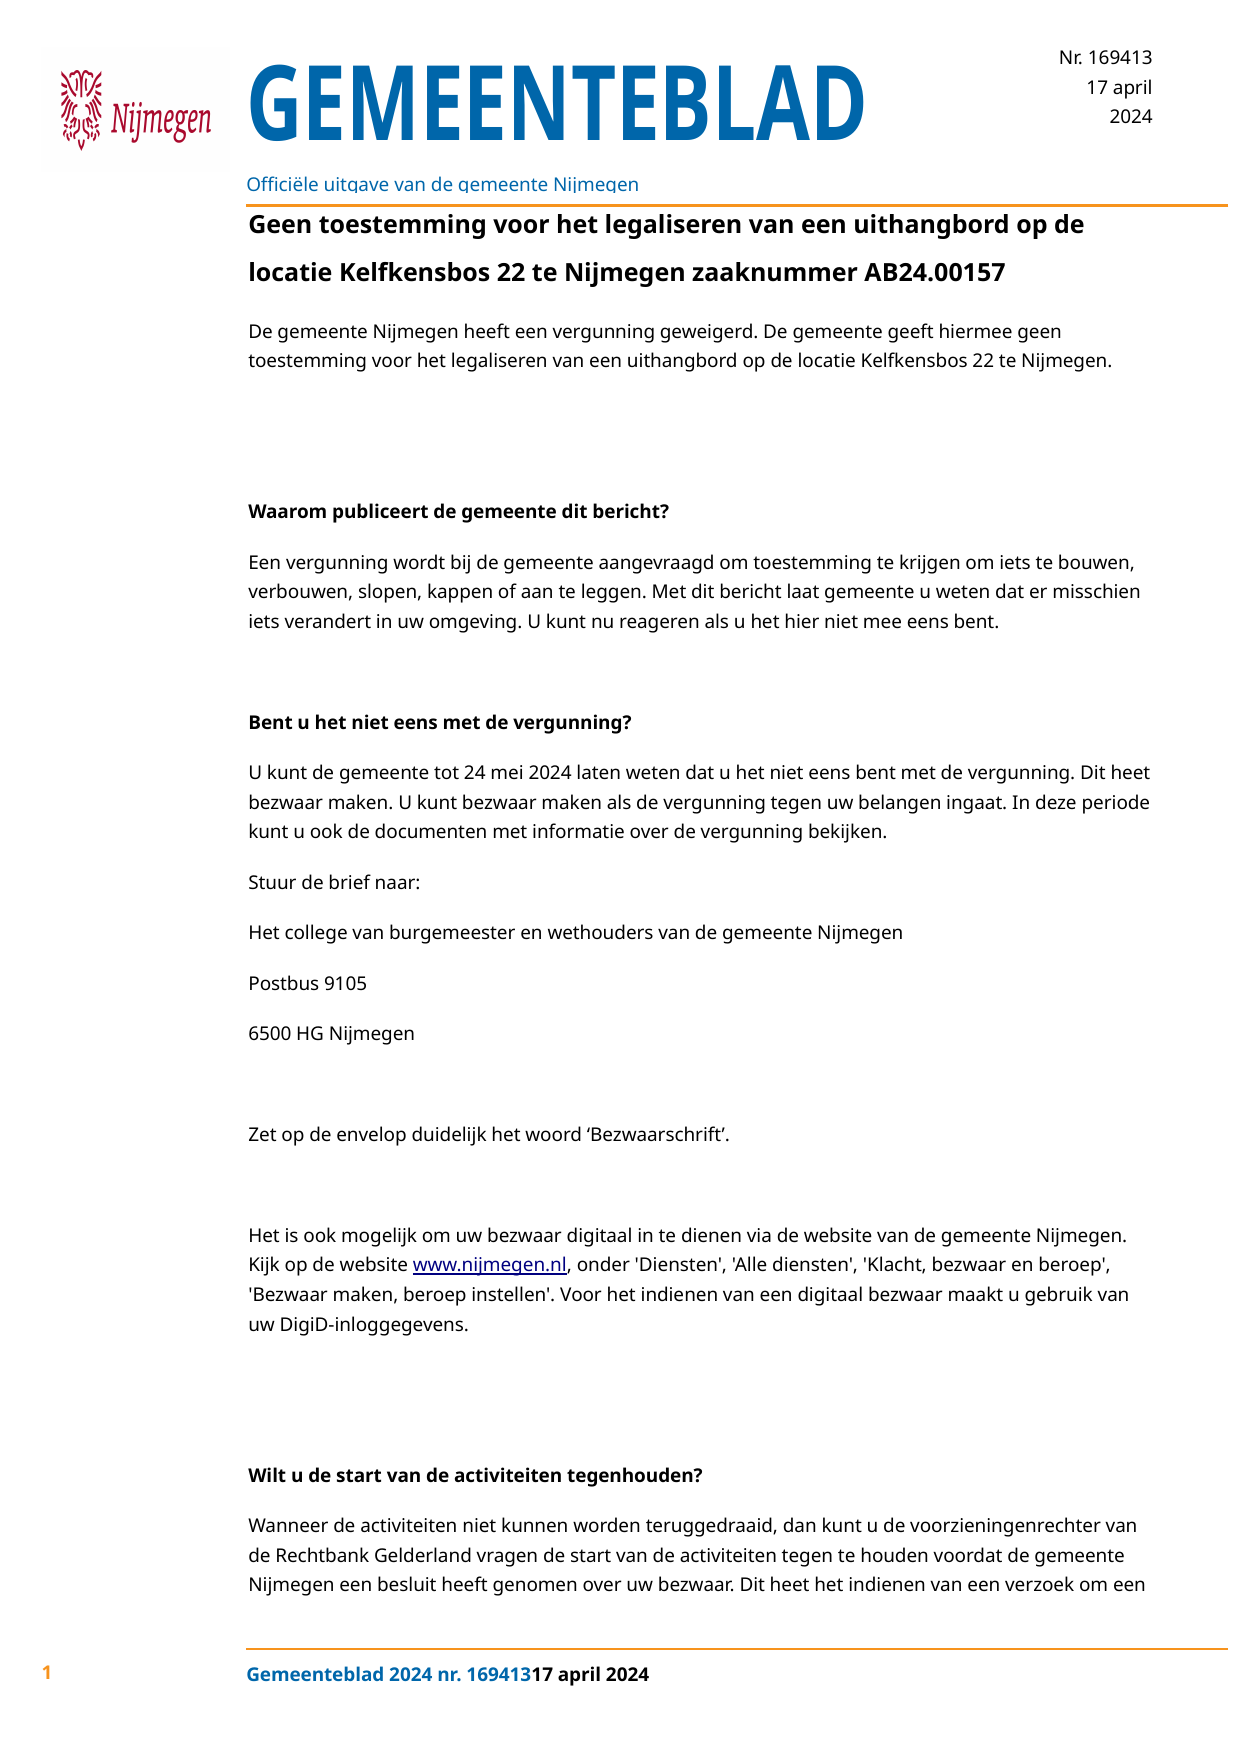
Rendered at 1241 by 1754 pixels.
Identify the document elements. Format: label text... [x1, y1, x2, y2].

picture [41, 47, 231, 172]
text Het is ook mogelijk om uw bezwaar digitaal in te dienen via de website van de gemeente Nijmegen. Kijk op de website www.nijmegen.nl, onder 'Diensten', 'Alle diensten', 'Klacht, bezwaar en beroep', 'Bezwaar maken, beroep instellen'. Voor het indienen van een digitaal bezwaar maakt u gebruik van uw DigiD-inloggegevens. [248, 1222, 1152, 1337]
text Wanneer de activiteiten niet kunnen worden teruggedraaid, dan kunt u de voorzieningenrechter van de Rechtbank Gelderland vragen de start van de activiteiten tegen te houden voordat de gemeente Nijmegen een besluit heeft genomen over uw bezwaar. Dit heet het indienen van een verzoek om een [248, 1512, 1152, 1597]
text U kunt de gemeente tot 24 mei 2024 laten weten dat u het niet eens bent met de vergunning. Dit heet bezwaar maken. U kunt bezwaar maken als de vergunning tegen uw belangen ingaat. In deze periode kunt u ook de documenten met informatie over de vergunning bekijken. [248, 759, 1152, 844]
text Zet op de envelop duidelijk het woord ‘Bezwaarschrift’. [248, 1121, 1152, 1147]
text Postbus 9105 [248, 970, 1152, 996]
text Geen toestemming voor het legaliseren van een uithangbord op de locatie Kelfkensbos 22 te Nijmegen zaaknummer AB24.00157 [248, 207, 1152, 288]
text Het college van burgemeester en wethouders van de gemeente Nijmegen [248, 919, 1152, 945]
text Stuur de brief naar: [248, 869, 1152, 895]
text 6500 HG Nijmegen [248, 1020, 1152, 1046]
text Waarom publiceert de gemeente dit bericht? [248, 499, 1152, 524]
text De gemeente Nijmegen heeft een vergunning geweigerd. De gemeente geeft hiermee geen toestemming voor het legaliseren van een uithangbord op de locatie Kelfkensbos 22 te Nijmegen. [248, 318, 1152, 373]
text Bent u het niet eens met de vergunning? [248, 709, 1152, 735]
text Een vergunning wordt bij de gemeente aangevraagd om toestemming te krijgen om iets te bouwen, verbouwen, slopen, kappen of aan te leggen. Met dit bericht laat gemeente u weten dat er misschien iets verandert in uw omgeving. U kunt nu reageren als u het hier niet mee eens bent. [248, 549, 1152, 634]
text Wilt u de start van de activiteiten tegenhouden? [248, 1462, 1152, 1488]
